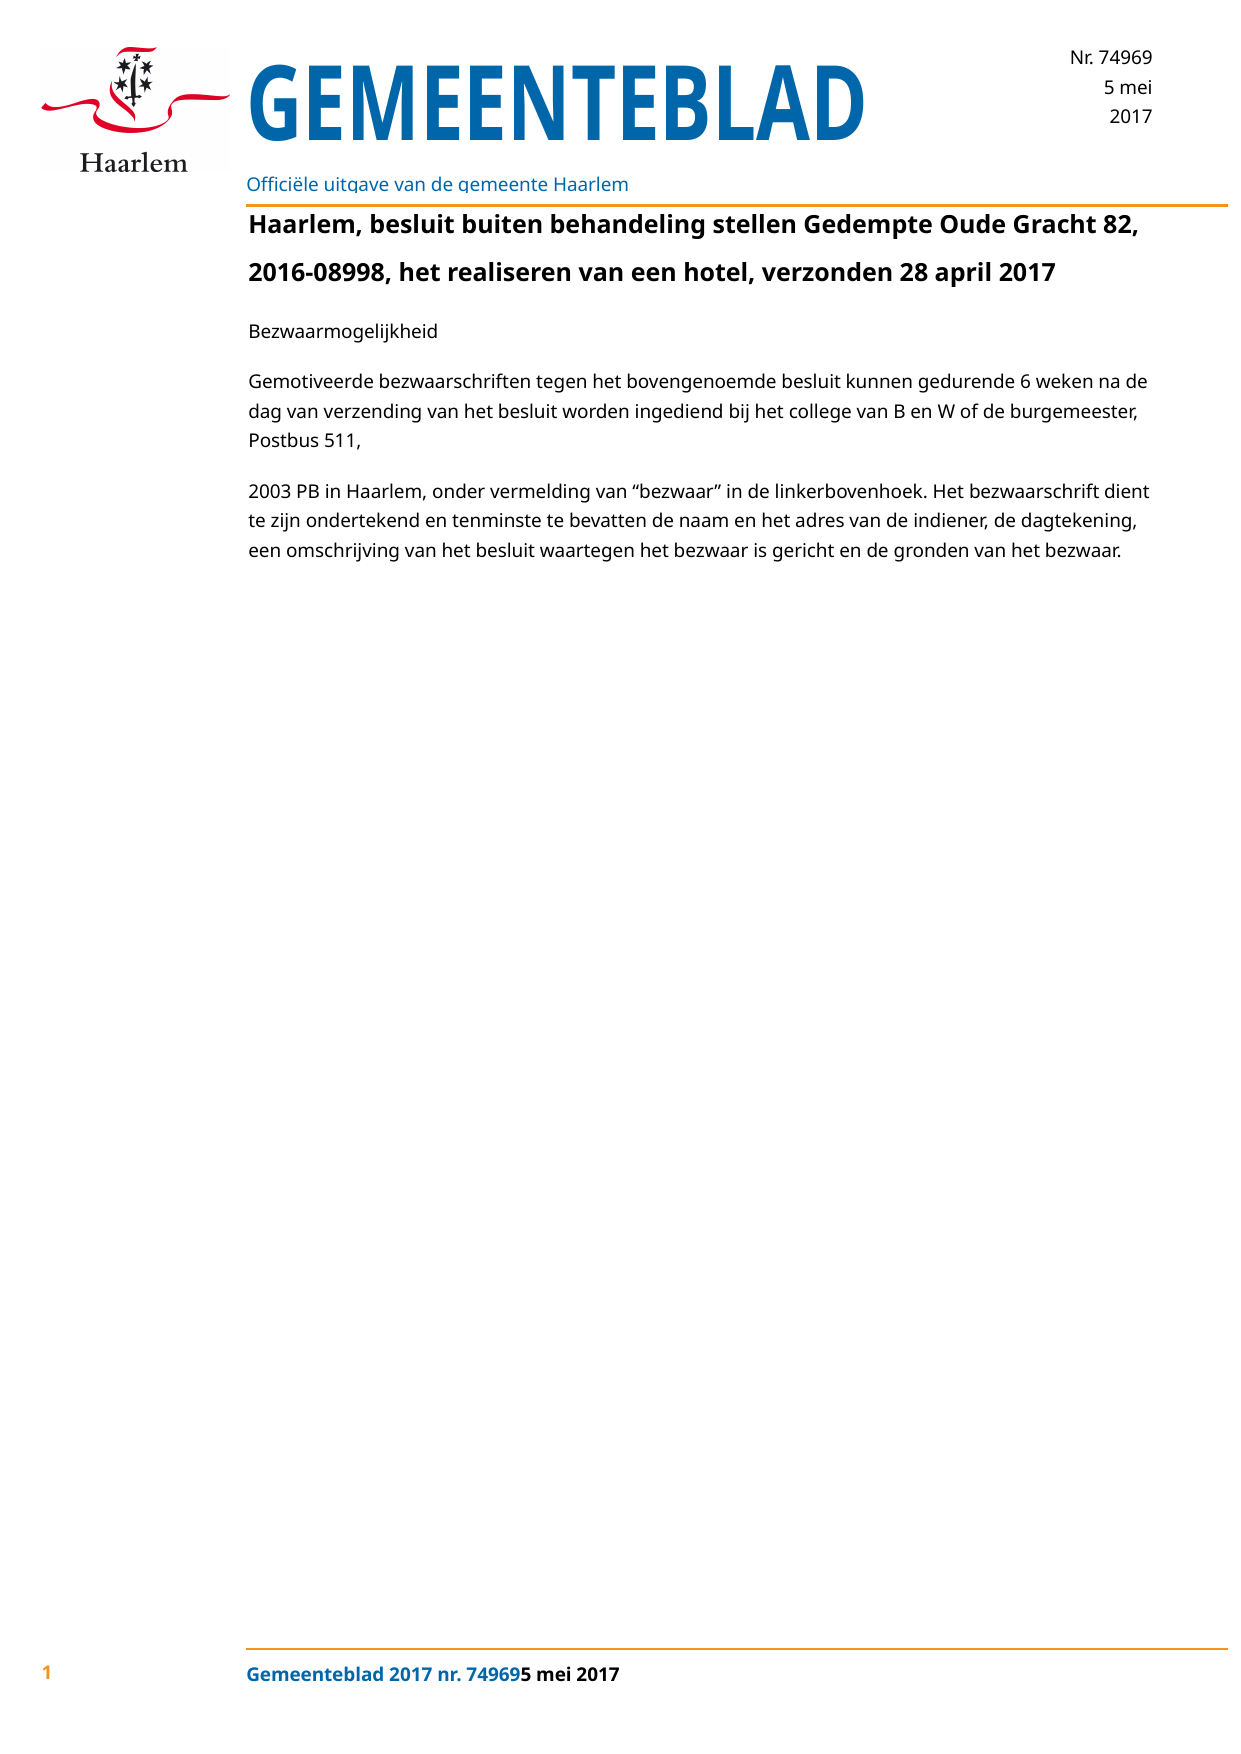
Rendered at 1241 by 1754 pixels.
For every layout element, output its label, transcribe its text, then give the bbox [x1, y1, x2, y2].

text Bezwaarmogelijkheid [248, 318, 1152, 344]
text Gemotiveerde bezwaarschriften tegen het bovengenoemde besluit kunnen gedurende 6 weken na de dag van verzending van het besluit worden ingediend bij het college van B en W of de burgemeester, Postbus 511, [248, 368, 1152, 453]
text Haarlem, besluit buiten behandeling stellen Gedempte Oude Gracht 82, 2016-08998, het realiseren van een hotel, verzonden 28 april 2017 [248, 207, 1152, 288]
text 2003 PB in Haarlem, onder vermelding van “bezwaar” in de linkerbovenhoek. Het bezwaarschrift dient te zijn ondertekend en tenminste te bevatten de naam en het adres van de indiener, de dagtekening, een omschrijving van het besluit waartegen het bezwaar is gericht en de gronden van het bezwaar. [248, 478, 1152, 563]
picture [41, 47, 231, 172]
